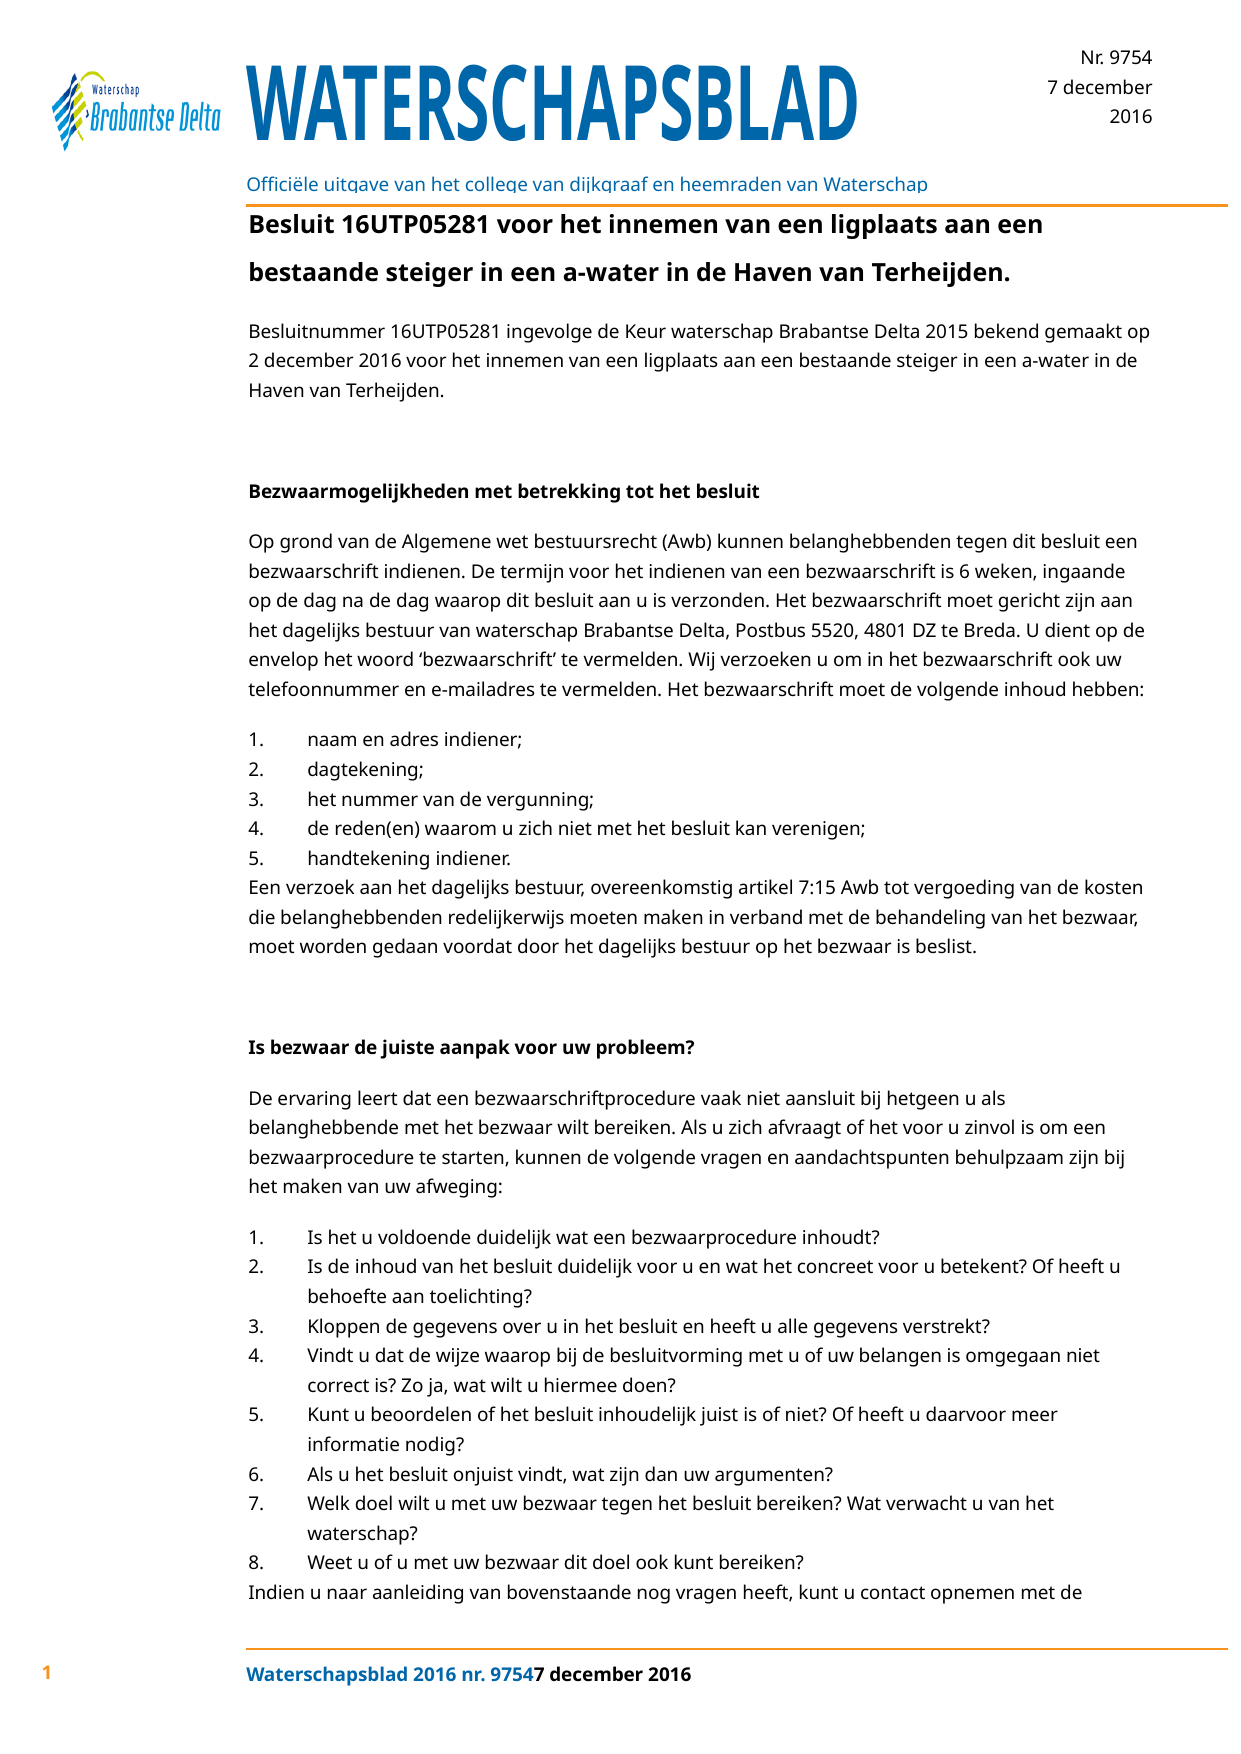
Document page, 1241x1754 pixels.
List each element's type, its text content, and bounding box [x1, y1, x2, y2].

list Kunt u beoordelen of het besluit inhoudelijk juist is of niet? Of heeft u daarvoor meer informatie nodig? [248, 1402, 1152, 1457]
list Is de inhoud van het besluit duidelijk voor u en wat het concreet voor u betekent? Of heeft u behoefte aan toelichting? [248, 1254, 1152, 1309]
list Welk doel wilt u met uw bezwaar tegen het besluit bereiken? Wat verwacht u van het waterschap? [248, 1490, 1152, 1546]
list Vindt u dat de wijze waarop bij de besluitvorming met u of uw belangen is omgegaan niet correct is? Zo ja, wat wilt u hiermee doen? [248, 1342, 1152, 1398]
list naam en adres indiener; [248, 727, 1152, 752]
list het nummer van de vergunning; [248, 786, 1152, 812]
list dagtekening; [248, 756, 1152, 782]
list de reden(en) waarom u zich niet met het besluit kan verenigen; [248, 815, 1152, 841]
list Kloppen de gegevens over u in het besluit en heeft u alle gegevens verstrekt? [248, 1313, 1152, 1339]
picture [41, 47, 231, 172]
text Besluitnummer 16UTP05281 ingevolge de Keur waterschap Brabantse Delta 2015 bekend gemaakt op 2 december 2016 voor het innemen van een ligplaats aan een bestaande steiger in een a-water in de Haven van Terheijden. [248, 318, 1152, 403]
list Als u het besluit onjuist vindt, wat zijn dan uw argumenten? [248, 1461, 1152, 1487]
list handtekening indiener. [248, 845, 1152, 871]
text Is bezwaar de juiste aanpak voor uw probleem? [248, 1034, 1152, 1060]
text Een verzoek aan het dagelijks bestuur, overeenkomstig artikel 7:15 Awb tot vergoeding van de kosten die belanghebbenden redelijkerwijs moeten maken in verband met de behandeling van het bezwaar, moet worden gedaan voordat door het dagelijks bestuur op het bezwaar is beslist. [248, 874, 1152, 959]
text Bezwaarmogelijkheden met betrekking tot het besluit [248, 478, 1152, 504]
text De ervaring leert dat een bezwaarschriftprocedure vaak niet aansluit bij hetgeen u als belanghebbende met het bezwaar wilt bereiken. Als u zich afvraagt of het voor u zinvol is om een bezwaarprocedure te starten, kunnen de volgende vragen en aandachtspunten behulpzaam zijn bij het maken van uw afweging: [248, 1085, 1152, 1199]
list Is het u voldoende duidelijk wat een bezwaarprocedure inhoudt? [248, 1224, 1152, 1250]
list Weet u of u met uw bezwaar dit doel ook kunt bereiken? [248, 1549, 1152, 1575]
text Besluit 16UTP05281 voor het innemen van een ligplaats aan een bestaande steiger in een a-water in de Haven van Terheijden. [248, 207, 1152, 288]
text Op grond van de Algemene wet bestuursrecht (Awb) kunnen belanghebbenden tegen dit besluit een bezwaarschrift indienen. De termijn voor het indienen van een bezwaarschrift is 6 weken, ingaande op de dag na de dag waarop dit besluit aan u is verzonden. Het bezwaarschrift moet gericht zijn aan het dagelijks bestuur van waterschap Brabantse Delta, Postbus 5520, 4801 DZ te Breda. U dient op de envelop het woord ‘bezwaarschrift’ te vermelden. Wij verzoeken u om in het bezwaarschrift ook uw telefoonnummer en e‑mailadres te vermelden. Het bezwaarschrift moet de volgende inhoud hebben: [248, 528, 1152, 702]
text Indien u naar aanleiding van bovenstaande nog vragen heeft, kunt u contact opnemen met de [248, 1579, 1152, 1605]
